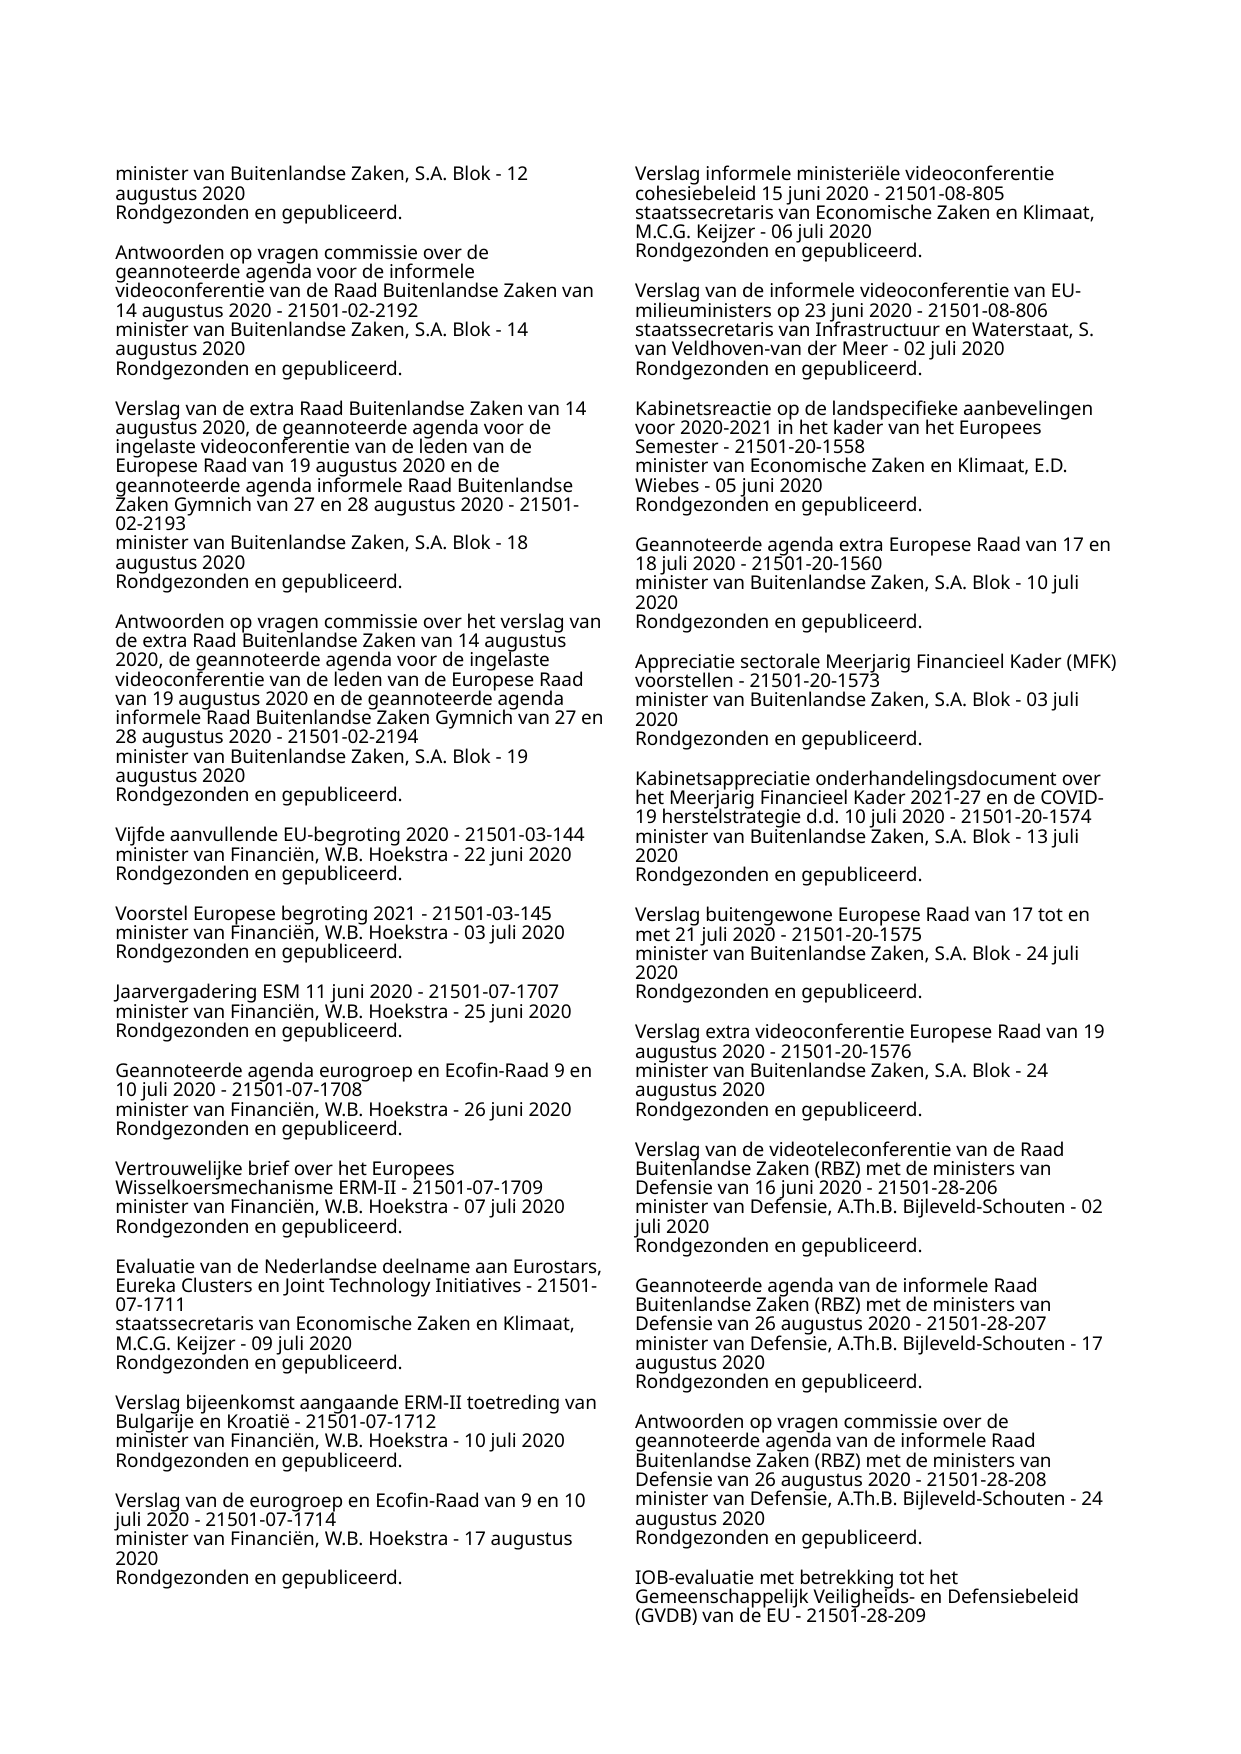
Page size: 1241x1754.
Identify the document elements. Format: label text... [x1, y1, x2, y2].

text Rondgezonden en gepubliceerd. [115, 573, 605, 592]
text Rondgezonden en gepubliceerd. [635, 1529, 1125, 1548]
text minister van Buitenlandse Zaken, S.A. Blok - 14 augustus 2020 [115, 321, 605, 359]
text Rondgezonden en gepubliceerd. [115, 786, 605, 806]
text minister van Financiën, W.B. Hoekstra - 10 juli 2020 [115, 1432, 605, 1452]
text minister van Defensie, A.Th.B. Bijleveld-Schouten - 24 augustus 2020 [635, 1490, 1125, 1529]
text Rondgezonden en gepubliceerd. [115, 1022, 605, 1041]
text IOB-evaluatie met betrekking tot het Gemeenschappelijk Veiligheids- en Defensiebeleid (GVDB) van de EU - 21501-28-209 [635, 1569, 1125, 1627]
text minister van Buitenlandse Zaken, S.A. Blok - 13 juli 2020 [635, 828, 1125, 866]
text Rondgezonden en gepubliceerd. [115, 1452, 605, 1471]
text Rondgezonden en gepubliceerd. [115, 204, 605, 223]
text Verslag van de informele videoconferentie van EU-milieuministers op 23 juni 2020 - 21501-08-806 [635, 282, 1125, 321]
text minister van Buitenlandse Zaken, S.A. Blok - 03 juli 2020 [635, 691, 1125, 730]
text minister van Buitenlandse Zaken, S.A. Blok - 10 juli 2020 [635, 574, 1125, 613]
text Evaluatie van de Nederlandse deelname aan Eurostars, Eureka Clusters en Joint Technology Initiatives - 21501-07-1711 [115, 1258, 605, 1315]
text staatssecretaris van Infrastructuur en Waterstaat, S. van Veldhoven-van der Meer - 02 juli 2020 [635, 321, 1125, 359]
text minister van Financiën, W.B. Hoekstra - 25 juni 2020 [115, 1003, 605, 1022]
text minister van Defensie, A.Th.B. Bijleveld-Schouten - 02 juli 2020 [635, 1198, 1125, 1237]
text minister van Defensie, A.Th.B. Bijleveld-Schouten - 17 augustus 2020 [635, 1335, 1125, 1373]
text staatssecretaris van Economische Zaken en Klimaat, M.C.G. Keijzer - 06 juli 2020 [635, 204, 1125, 242]
text Rondgezonden en gepubliceerd. [635, 613, 1125, 632]
text Rondgezonden en gepubliceerd. [115, 359, 605, 379]
text minister van Financiën, W.B. Hoekstra - 22 juni 2020 [115, 846, 605, 865]
text Jaarvergadering ESM 11 juni 2020 - 21501-07-1707 [115, 983, 605, 1003]
text Kabinetsreactie op de landspecifieke aanbevelingen voor 2020-2021 in het kader van het Europees Semester - 21501-20-1558 [635, 399, 1125, 457]
text Rondgezonden en gepubliceerd. [635, 866, 1125, 886]
text Rondgezonden en gepubliceerd. [115, 865, 605, 884]
text Rondgezonden en gepubliceerd. [115, 1120, 605, 1139]
text minister van Buitenlandse Zaken, S.A. Blok - 19 augustus 2020 [115, 748, 605, 786]
text staatssecretaris van Economische Zaken en Klimaat, M.C.G. Keijzer - 09 juli 2020 [115, 1315, 605, 1354]
text Rondgezonden en gepubliceerd. [635, 242, 1125, 262]
text Antwoorden op vragen commissie over de geannoteerde agenda van de informele Raad Buitenlandse Zaken (RBZ) met de ministers van Defensie van 26 augustus 2020 - 21501-28-208 [635, 1413, 1125, 1490]
text Geannoteerde agenda eurogroep en Ecofin-Raad 9 en 10 juli 2020 - 21501-07-1708 [115, 1062, 605, 1101]
text Verslag extra videoconferentie Europese Raad van 19 augustus 2020 - 21501-20-1576 [635, 1023, 1125, 1062]
text Kabinetsappreciatie onderhandelingsdocument over het Meerjarig Financieel Kader 2021-27 en de COVID-19 herstelstrategie d.d. 10 juli 2020 - 21501-20-1574 [635, 770, 1125, 828]
text Antwoorden op vragen commissie over de geannoteerde agenda voor de informele videoconferentie van de Raad Buitenlandse Zaken van 14 augustus 2020 - 21501-02-2192 [115, 244, 605, 321]
text Verslag van de eurogroep en Ecofin-Raad van 9 en 10 juli 2020 - 21501-07-1714 [115, 1492, 605, 1530]
text Verslag informele ministeriële videoconferentie cohesiebeleid 15 juni 2020 - 21501-08-805 [635, 165, 1125, 204]
text Rondgezonden en gepubliceerd. [635, 496, 1125, 515]
text Antwoorden op vragen commissie over het verslag van de extra Raad Buitenlandse Zaken van 14 augustus 2020, de geannoteerde agenda voor de ingelaste videoconferentie van de leden van de Europese Raad van 19 augustus 2020 en de geannoteerde agenda informele Raad Buitenlandse Zaken Gymnich van 27 en 28 augustus 2020 - 21501-02-2194 [115, 613, 605, 748]
text minister van Buitenlandse Zaken, S.A. Blok - 18 augustus 2020 [115, 534, 605, 573]
text Verslag bijeenkomst aangaande ERM-II toetreding van Bulgarije en Kroatië - 21501-07-1712 [115, 1394, 605, 1432]
text Rondgezonden en gepubliceerd. [115, 1569, 605, 1588]
text Vertrouwelijke brief over het Europees Wisselkoersmechanisme ERM-II - 21501-07-1709 [115, 1160, 605, 1198]
text Rondgezonden en gepubliceerd. [635, 1373, 1125, 1392]
text Rondgezonden en gepubliceerd. [635, 1101, 1125, 1120]
text minister van Economische Zaken en Klimaat, E.D. Wiebes - 05 juni 2020 [635, 457, 1125, 496]
text minister van Buitenlandse Zaken, S.A. Blok - 24 augustus 2020 [635, 1062, 1125, 1101]
text Rondgezonden en gepubliceerd. [635, 730, 1125, 749]
text Rondgezonden en gepubliceerd. [115, 1218, 605, 1237]
text minister van Buitenlandse Zaken, S.A. Blok - 24 juli 2020 [635, 945, 1125, 983]
text Verslag van de extra Raad Buitenlandse Zaken van 14 augustus 2020, de geannoteerde agenda voor de ingelaste videoconferentie van de leden van de Europese Raad van 19 augustus 2020 en de geannoteerde agenda informele Raad Buitenlandse Zaken Gymnich van 27 en 28 augustus 2020 - 21501-02-2193 [115, 399, 605, 534]
text Geannoteerde agenda extra Europese Raad van 17 en 18 juli 2020 - 21501-20-1560 [635, 536, 1125, 574]
text Rondgezonden en gepubliceerd. [635, 359, 1125, 379]
text Rondgezonden en gepubliceerd. [635, 1237, 1125, 1256]
text Rondgezonden en gepubliceerd. [115, 943, 605, 963]
text Vijfde aanvullende EU-begroting 2020 - 21501-03-144 [115, 826, 605, 846]
text minister van Buitenlandse Zaken, S.A. Blok - 12 augustus 2020 [115, 165, 605, 204]
text Geannoteerde agenda van de informele Raad Buitenlandse Zaken (RBZ) met de ministers van Defensie van 26 augustus 2020 - 21501-28-207 [635, 1277, 1125, 1335]
text minister van Financiën, W.B. Hoekstra - 26 juni 2020 [115, 1101, 605, 1120]
text Rondgezonden en gepubliceerd. [115, 1354, 605, 1373]
text minister van Financiën, W.B. Hoekstra - 03 juli 2020 [115, 924, 605, 943]
text minister van Financiën, W.B. Hoekstra - 17 augustus 2020 [115, 1530, 605, 1569]
text Verslag buitengewone Europese Raad van 17 tot en met 21 juli 2020 - 21501-20-1575 [635, 906, 1125, 945]
text Appreciatie sectorale Meerjarig Financieel Kader (MFK) voorstellen - 21501-20-1573 [635, 653, 1125, 691]
text Rondgezonden en gepubliceerd. [635, 983, 1125, 1003]
text minister van Financiën, W.B. Hoekstra - 07 juli 2020 [115, 1198, 605, 1218]
text Verslag van de videoteleconferentie van de Raad Buitenlandse Zaken (RBZ) met de ministers van Defensie van 16 juni 2020 - 21501-28-206 [635, 1141, 1125, 1198]
text Voorstel Europese begroting 2021 - 21501-03-145 [115, 905, 605, 924]
